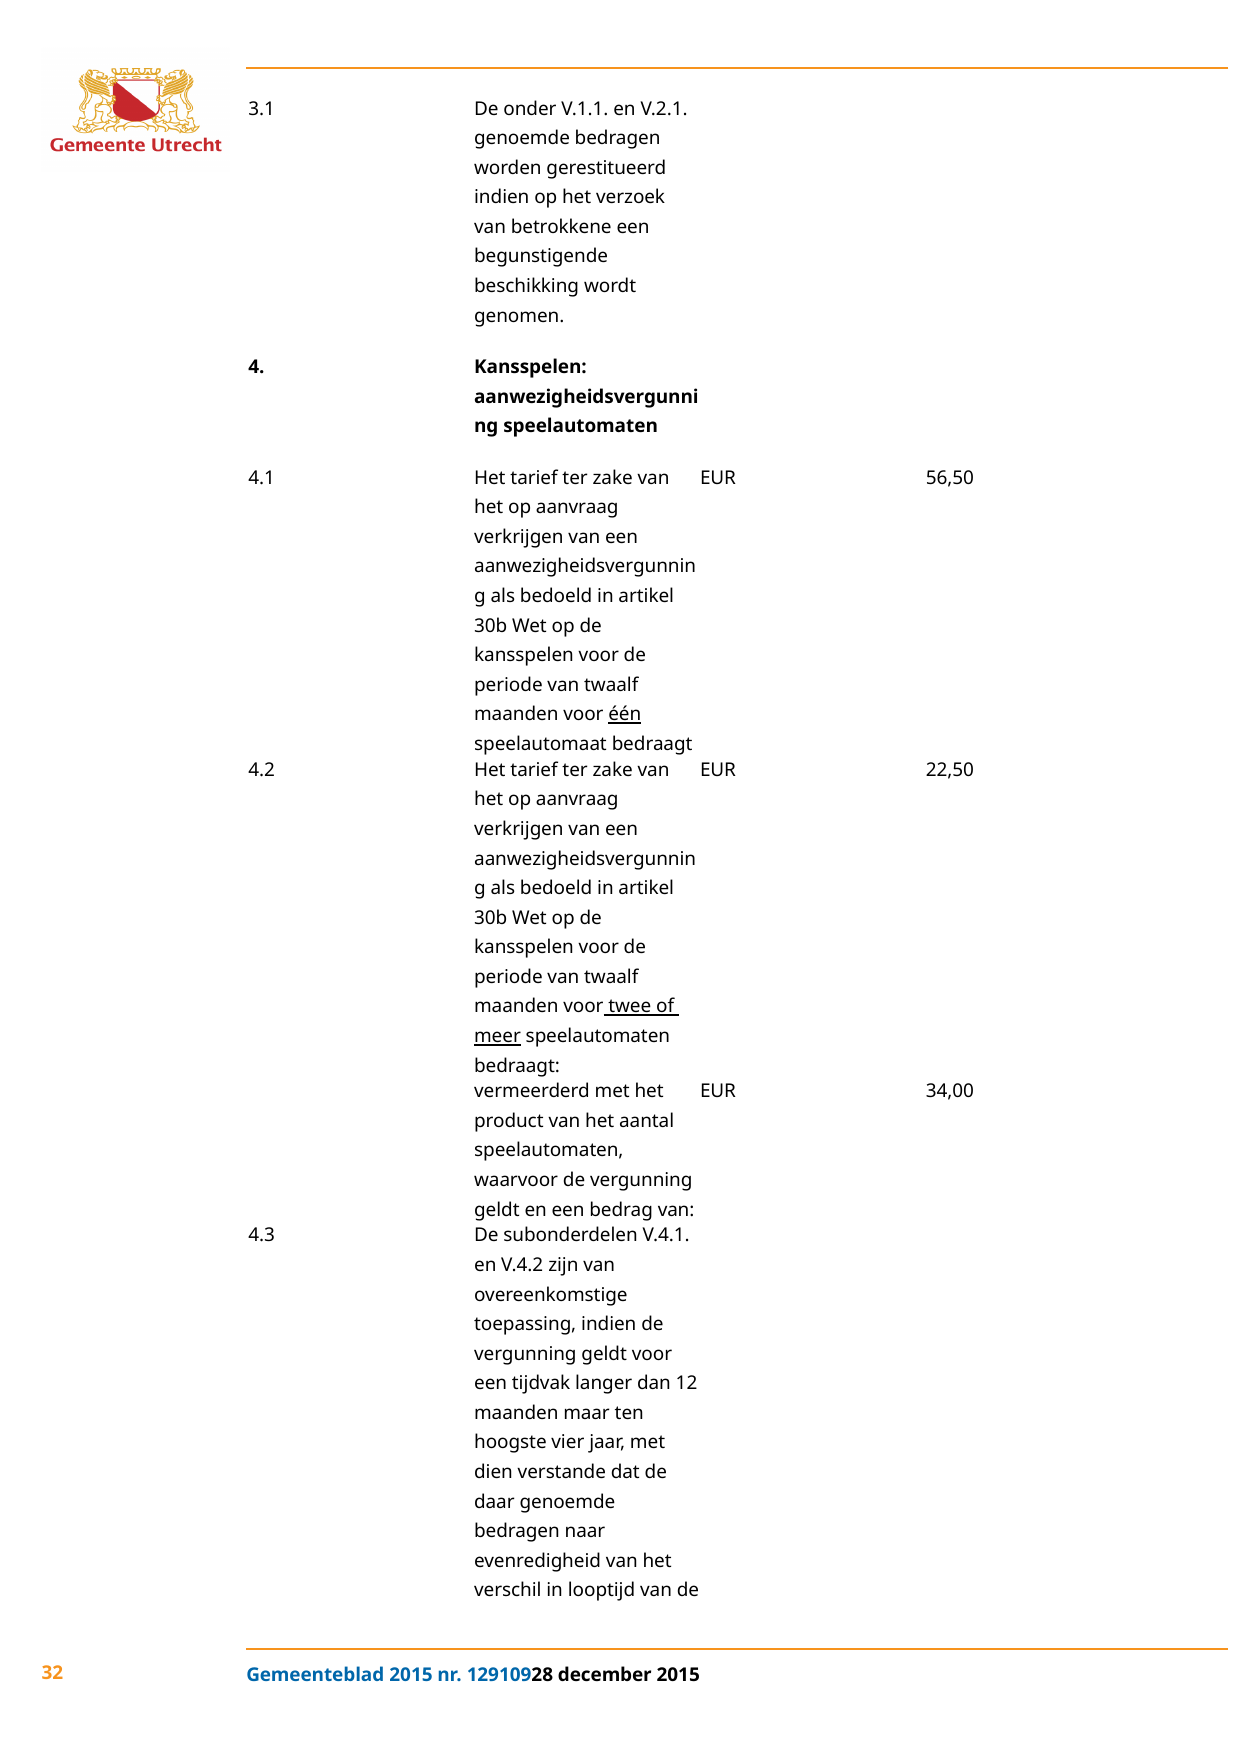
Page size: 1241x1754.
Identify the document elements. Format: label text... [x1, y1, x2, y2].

table_cell [700, 95, 926, 328]
table_cell [926, 95, 1152, 328]
table_cell 3.1 [248, 95, 474, 328]
table_cell 56,50 [926, 464, 1152, 756]
table_cell vermeerderd met het product van het aantal speelautomaten, waarvoor de vergunning geldt en een bedrag van: [474, 1078, 700, 1222]
table_cell [700, 353, 926, 438]
table_cell [700, 328, 926, 353]
table_cell [926, 353, 1152, 438]
table_cell [474, 328, 700, 353]
picture [41, 47, 231, 172]
table_cell [248, 1078, 474, 1222]
table_cell De subonderdelen V.4.1. en V.4.2 zijn van overeenkomstige toepassing, indien de vergunning geldt voor een tijdvak langer dan 12 maanden maar ten hoogste vier jaar, met dien verstande dat de daar genoemde bedragen naar evenredigheid van het verschil in looptijd van de [474, 1222, 700, 1602]
table_cell [926, 438, 1152, 464]
table_cell [474, 438, 700, 464]
table_cell 4. [248, 353, 474, 438]
table_cell [700, 1222, 926, 1602]
table_cell Kansspelen: aanwezigheidsvergunning speelautomaten [474, 353, 700, 438]
table_cell EUR [700, 1078, 926, 1222]
table_cell [926, 1222, 1152, 1602]
table_cell 34,00 [926, 1078, 1152, 1222]
table_cell [926, 328, 1152, 353]
table_cell [700, 438, 926, 464]
table_cell De onder V.1.1. en V.2.1. genoemde bedragen worden gerestitueerd indien op het verzoek van betrokkene een begunstigende beschikking wordt genomen. [474, 95, 700, 328]
table_cell 4.2 [248, 756, 474, 1077]
table_cell EUR [700, 464, 926, 756]
table_cell 4.1 [248, 464, 474, 756]
table_cell EUR [700, 756, 926, 1077]
table_cell [248, 438, 474, 464]
table_cell [248, 328, 474, 353]
table_cell 22,50 [926, 756, 1152, 1077]
table_cell Het tarief ter zake van het op aanvraag verkrijgen van een aanwezigheidsvergunning als bedoeld in artikel 30b Wet op de kansspelen voor de periode van twaalf maanden voor twee of meer speelautomaten bedraagt: [474, 756, 700, 1077]
table_cell Het tarief ter zake van het op aanvraag verkrijgen van een aanwezigheidsvergunning als bedoeld in artikel 30b Wet op de kansspelen voor de periode van twaalf maanden voor één speelautomaat bedraagt [474, 464, 700, 756]
table_cell 4.3 [248, 1222, 474, 1602]
